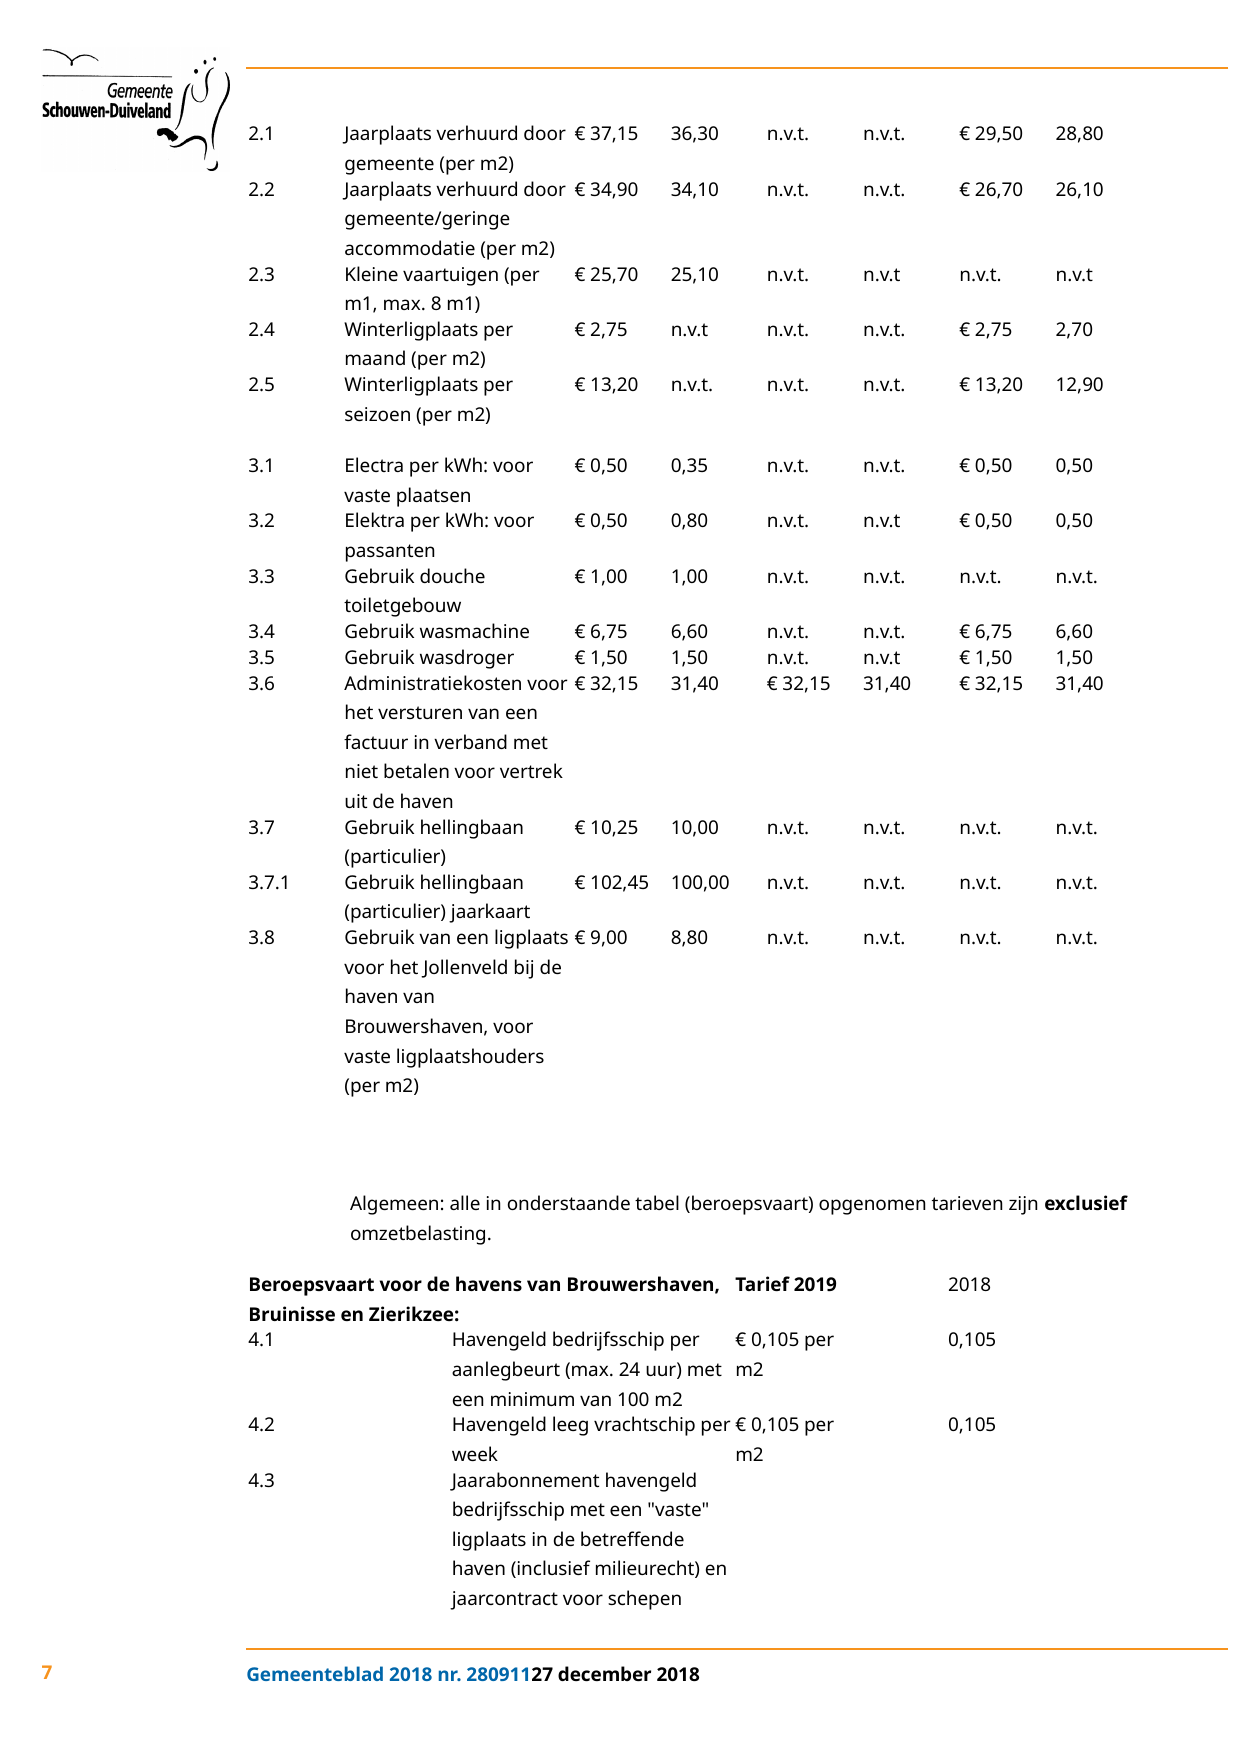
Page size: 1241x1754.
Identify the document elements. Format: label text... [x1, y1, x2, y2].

table_cell [959, 427, 1055, 452]
table_cell n.v.t. [959, 563, 1055, 618]
table_cell € 2,75 [959, 316, 1055, 371]
table_cell n.v.t. [863, 121, 959, 176]
table_cell n.v.t. [767, 508, 863, 563]
picture [41, 47, 231, 172]
table_cell 2,70 [1055, 316, 1152, 371]
table_cell [248, 1246, 452, 1271]
table_cell [671, 427, 767, 452]
table_cell € 1,00 [574, 563, 671, 618]
table_cell n.v.t. [863, 371, 959, 427]
table_cell € 0,50 [959, 453, 1055, 508]
table_cell 0,105 [948, 1327, 1050, 1411]
table_cell Gebruik wasmachine [344, 618, 574, 644]
table_cell Kleine vaartuigen (per m1, max. 8 m1) [344, 261, 574, 316]
table_cell [248, 95, 344, 121]
table_cell n.v.t. [1055, 925, 1152, 1098]
table_cell € 13,20 [959, 371, 1055, 427]
table_cell [846, 1246, 948, 1271]
table_cell [671, 95, 767, 121]
table_cell 28,80 [1055, 121, 1152, 176]
table_cell € 1,50 [959, 644, 1055, 670]
table_cell n.v.t [863, 261, 959, 316]
table_cell [959, 95, 1055, 121]
table_cell 4.1 [248, 1327, 452, 1411]
table_cell € 37,15 [574, 121, 671, 176]
table_cell n.v.t. [767, 371, 863, 427]
table_cell € 32,15 [767, 670, 863, 814]
table_cell € 2,75 [574, 316, 671, 371]
table_cell Electra per kWh: voor vaste plaatsen [344, 453, 574, 508]
table_cell € 0,50 [959, 508, 1055, 563]
table_cell n.v.t. [863, 563, 959, 618]
table_cell 8,80 [671, 925, 767, 1098]
table_cell 1,50 [671, 644, 767, 670]
table_cell n.v.t. [959, 925, 1055, 1098]
table_cell n.v.t. [767, 618, 863, 644]
table_cell Gebruik van een ligplaats voor het Jollenveld bij de haven van Brouwershaven, voor vaste ligplaatshouders (per m2) [344, 925, 574, 1098]
table_cell n.v.t. [767, 563, 863, 618]
table_cell n.v.t [1055, 261, 1152, 316]
table_cell n.v.t. [671, 371, 767, 427]
table_cell Gebruik wasdroger [344, 644, 574, 670]
table_cell n.v.t. [863, 316, 959, 371]
table_cell 25,10 [671, 261, 767, 316]
table_cell Administratiekosten voor het versturen van een factuur in verband met niet betalen voor vertrek uit de haven [344, 670, 574, 814]
table_cell n.v.t [863, 644, 959, 670]
table_cell [344, 95, 574, 121]
table_cell € 0,105 per m2 [735, 1327, 846, 1411]
table_cell n.v.t. [1055, 814, 1152, 869]
table_cell 2.2 [248, 176, 344, 261]
table_cell Tarief 2019 [735, 1271, 846, 1327]
table_cell 2.4 [248, 316, 344, 371]
table_cell n.v.t. [767, 176, 863, 261]
table_cell n.v.t. [863, 814, 959, 869]
table_cell Winterligplaats per maand (per m2) [344, 316, 574, 371]
table_cell 6,60 [1055, 618, 1152, 644]
table_cell 12,90 [1055, 371, 1152, 427]
table_cell 0,35 [671, 453, 767, 508]
table_header [248, 1190, 350, 1246]
table_cell [574, 427, 671, 452]
table_cell n.v.t. [767, 261, 863, 316]
table_cell [1050, 1327, 1152, 1411]
table_cell [344, 427, 574, 452]
table_cell 2.5 [248, 371, 344, 427]
table_cell [948, 1467, 1050, 1611]
table_cell € 0,105 per m2 [735, 1411, 846, 1467]
table_cell € 0,50 [574, 508, 671, 563]
table_cell n.v.t. [767, 644, 863, 670]
table_cell 0,50 [1055, 453, 1152, 508]
table_cell € 6,75 [959, 618, 1055, 644]
table_cell n.v.t. [767, 869, 863, 924]
table_cell € 0,50 [574, 453, 671, 508]
table_cell Gebruik douche toiletgebouw [344, 563, 574, 618]
table_cell Gebruik hellingbaan (particulier) jaarkaart [344, 869, 574, 924]
table_cell n.v.t. [863, 869, 959, 924]
table_cell € 32,15 [959, 670, 1055, 814]
table_cell € 32,15 [574, 670, 671, 814]
table_cell Havengeld bedrijfsschip per aanlegbeurt (max. 24 uur) met een minimum van 100 m2 [452, 1327, 735, 1411]
table_cell 34,10 [671, 176, 767, 261]
table_cell 3.6 [248, 670, 344, 814]
table_cell 3.2 [248, 508, 344, 563]
table_cell 0,80 [671, 508, 767, 563]
table_cell [735, 1246, 846, 1271]
table_cell n.v.t. [959, 869, 1055, 924]
table_cell n.v.t. [1055, 563, 1152, 618]
table_cell [846, 1271, 948, 1327]
table_cell 2.1 [248, 121, 344, 176]
table_cell n.v.t. [767, 453, 863, 508]
table_cell € 10,25 [574, 814, 671, 869]
table_cell n.v.t. [863, 453, 959, 508]
table_cell € 1,50 [574, 644, 671, 670]
table_cell 36,30 [671, 121, 767, 176]
table_cell [846, 1411, 948, 1467]
table_cell Winterligplaats per seizoen (per m2) [344, 371, 574, 427]
table_cell n.v.t. [1055, 869, 1152, 924]
table_cell 4.2 [248, 1411, 452, 1467]
table_cell 0,105 [948, 1411, 1050, 1467]
table_cell [1050, 1246, 1152, 1271]
table_cell € 6,75 [574, 618, 671, 644]
table_cell [1055, 95, 1152, 121]
table_cell [735, 1467, 846, 1611]
table_cell 3.1 [248, 453, 344, 508]
table_cell 3.5 [248, 644, 344, 670]
table_cell € 9,00 [574, 925, 671, 1098]
table_cell 31,40 [863, 670, 959, 814]
table_cell € 25,70 [574, 261, 671, 316]
table_cell Jaarplaats verhuurd door gemeente (per m2) [344, 121, 574, 176]
table_cell 3.8 [248, 925, 344, 1098]
table_cell Jaarplaats verhuurd door gemeente/geringe accommodatie (per m2) [344, 176, 574, 261]
table_cell [1055, 427, 1152, 452]
table_cell 2.3 [248, 261, 344, 316]
table_cell n.v.t [863, 508, 959, 563]
table_cell n.v.t. [863, 925, 959, 1098]
table_cell 10,00 [671, 814, 767, 869]
table_cell 1,00 [671, 563, 767, 618]
table_cell 3.4 [248, 618, 344, 644]
table_cell 3.3 [248, 563, 344, 618]
table_cell Havengeld leeg vrachtschip per week [452, 1411, 735, 1467]
table_cell Elektra per kWh: voor passanten [344, 508, 574, 563]
table_cell n.v.t. [959, 814, 1055, 869]
table_cell € 102,45 [574, 869, 671, 924]
table_cell € 34,90 [574, 176, 671, 261]
table_cell [948, 1246, 1050, 1271]
table_cell n.v.t. [767, 814, 863, 869]
table_cell 4.3 [248, 1467, 452, 1611]
table_cell 3.7.1 [248, 869, 344, 924]
table_cell 31,40 [671, 670, 767, 814]
table_cell Beroepsvaart voor de havens van Brouwershaven, Bruinisse en Zierikzee: [248, 1271, 735, 1327]
table_cell [1050, 1271, 1152, 1327]
table_cell n.v.t. [863, 176, 959, 261]
table_cell € 13,20 [574, 371, 671, 427]
table_cell [846, 1327, 948, 1411]
table_cell n.v.t. [767, 316, 863, 371]
table_cell Jaarabonnement havengeld bedrijfsschip met een "vaste" ligplaats in de betreffende haven (inclusief milieurecht) en jaarcontract voor schepen [452, 1467, 735, 1611]
table_cell n.v.t. [863, 618, 959, 644]
table_cell [863, 95, 959, 121]
table_cell [1050, 1411, 1152, 1467]
table_cell [863, 427, 959, 452]
table_cell 26,10 [1055, 176, 1152, 261]
table_cell [574, 95, 671, 121]
table_cell 2018 [948, 1271, 1050, 1327]
table_cell Gebruik hellingbaan (particulier) [344, 814, 574, 869]
table_cell n.v.t [671, 316, 767, 371]
table_cell 3.7 [248, 814, 344, 869]
table_cell 100,00 [671, 869, 767, 924]
table_cell [248, 427, 344, 452]
table_cell [767, 427, 863, 452]
table_cell [767, 95, 863, 121]
table_cell [452, 1246, 735, 1271]
table_cell n.v.t. [767, 925, 863, 1098]
table_cell € 29,50 [959, 121, 1055, 176]
table_cell 1,50 [1055, 644, 1152, 670]
table_cell n.v.t. [959, 261, 1055, 316]
table_cell [1050, 1467, 1152, 1611]
table_cell 31,40 [1055, 670, 1152, 814]
table_cell n.v.t. [767, 121, 863, 176]
table_cell [846, 1467, 948, 1611]
table_cell € 26,70 [959, 176, 1055, 261]
table_header Algemeen: alle in onderstaande tabel (beroepsvaart) opgenomen tarieven zijn exclusief omzetbelasting. [350, 1190, 1152, 1246]
table_cell 6,60 [671, 618, 767, 644]
table_cell 0,50 [1055, 508, 1152, 563]
